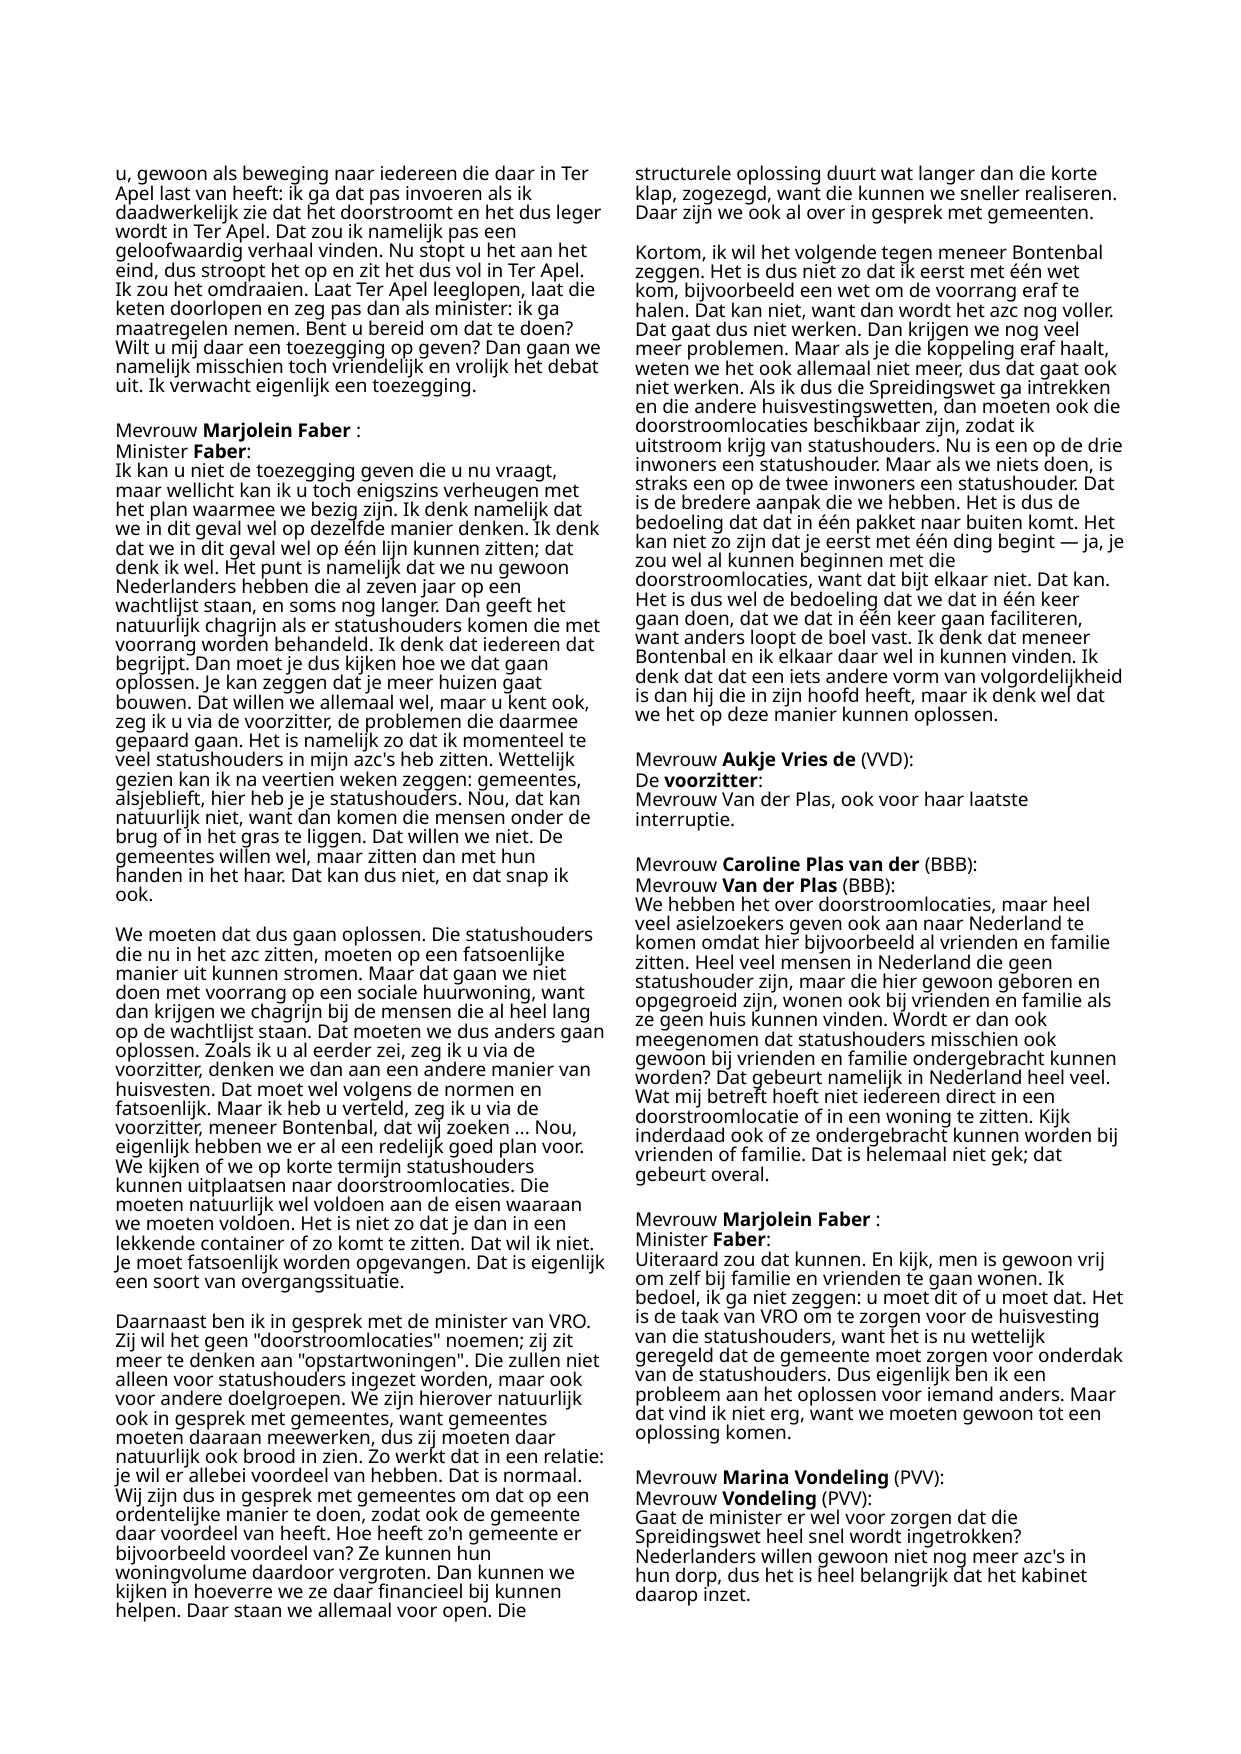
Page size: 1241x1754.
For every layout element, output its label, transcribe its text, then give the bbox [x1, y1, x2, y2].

text Mevrouw Van der Plas (BBB): [635, 877, 1125, 896]
text u, gewoon als beweging naar iedereen die daar in Ter Apel last van heeft: ik ga dat pas invoeren als ik daadwerkelijk zie dat het doorstroomt en het dus leger wordt in Ter Apel. Dat zou ik namelijk pas een geloofwaardig verhaal vinden. Nu stopt u het aan het eind, dus stroopt het op en zit het dus vol in Ter Apel. Ik zou het omdraaien. Laat Ter Apel leeglopen, laat die keten doorlopen en zeg pas dan als minister: ik ga maatregelen nemen. Bent u bereid om dat te doen? Wilt u mij daar een toezegging op geven? Dan gaan we namelijk misschien toch vriendelijk en vrolijk het debat uit. Ik verwacht eigenlijk een toezegging. [115, 165, 605, 397]
text Mevrouw Van der Plas, ook voor haar laatste interruptie. [635, 791, 1125, 830]
text We hebben het over doorstroomlocaties, maar heel veel asielzoekers geven ook aan naar Nederland te komen omdat hier bijvoorbeeld al vrienden en familie zitten. Heel veel mensen in Nederland die geen statushouder zijn, maar die hier gewoon geboren en opgegroeid zijn, wonen ook bij vrienden en familie als ze geen huis kunnen vinden. Wordt er dan ook meegenomen dat statushouders misschien ook gewoon bij vrienden en familie ondergebracht kunnen worden? Dat gebeurt namelijk in Nederland heel veel. Wat mij betreft hoeft niet iedereen direct in een doorstroomlocatie of in een woning te zitten. Kijk inderdaad ook of ze ondergebracht kunnen worden bij vrienden of familie. Dat is helemaal niet gek; dat gebeurt overal. [635, 896, 1125, 1185]
text Minister Faber: [635, 1231, 1125, 1251]
text Mevrouw Marjolein Faber : [635, 1206, 1125, 1231]
text Gaat de minister er wel voor zorgen dat die Spreidingswet heel snel wordt ingetrokken? Nederlanders willen gewoon niet nog meer azc's in hun dorp, dus het is heel belangrijk dat het kabinet daarop inzet. [635, 1509, 1125, 1606]
text Minister Faber: [115, 443, 605, 462]
text Daarnaast ben ik in gesprek met de minister van VRO. Zij wil het geen "doorstroomlocaties" noemen; zij zit meer te denken aan "opstartwoningen". Die zullen niet alleen voor statushouders ingezet worden, maar ook voor andere doelgroepen. We zijn hierover natuurlijk ook in gesprek met gemeentes, want gemeentes moeten daaraan meewerken, dus zij moeten daar natuurlijk ook brood in zien. Zo werkt dat in een relatie: je wil er allebei voordeel van hebben. Dat is normaal. Wij zijn dus in gesprek met gemeentes om dat op een ordentelijke manier te doen, zodat ook de gemeente daar voordeel van heeft. Hoe heeft zo'n gemeente er bijvoorbeeld voordeel van? Ze kunnen hun woningvolume daardoor vergroten. Dan kunnen we kijken in hoeverre we ze daar financieel bij kunnen helpen. Daar staan we allemaal voor open. Die [115, 1313, 605, 1622]
text Kortom, ik wil het volgende tegen meneer Bontenbal zeggen. Het is dus niet zo dat ik eerst met één wet kom, bijvoorbeeld een wet om de voorrang eraf te halen. Dat kan niet, want dan wordt het azc nog voller. Dat gaat dus niet werken. Dan krijgen we nog veel meer problemen. Maar als je die koppeling eraf haalt, weten we het ook allemaal niet meer, dus dat gaat ook niet werken. Als ik dus die Spreidingswet ga intrekken en die andere huisvestingswetten, dan moeten ook die doorstroomlocaties beschikbaar zijn, zodat ik uitstroom krijg van statushouders. Nu is een op de drie inwoners een statushouder. Maar als we niets doen, is straks een op de twee inwoners een statushouder. Dat is de bredere aanpak die we hebben. Het is dus de bedoeling dat dat in één pakket naar buiten komt. Het kan niet zo zijn dat je eerst met één ding begint — ja, je zou wel al kunnen beginnen met die doorstroomlocaties, want dat bijt elkaar niet. Dat kan. Het is dus wel de bedoeling dat we dat in één keer gaan doen, dat we dat in één keer gaan faciliteren, want anders loopt de boel vast. Ik denk dat meneer Bontenbal en ik elkaar daar wel in kunnen vinden. Ik denk dat dat een iets andere vorm van volgordelijkheid is dan hij die in zijn hoofd heeft, maar ik denk wel dat we het op deze manier kunnen oplossen. [635, 244, 1125, 726]
text Mevrouw Vondeling (PVV): [635, 1490, 1125, 1509]
text Uiteraard zou dat kunnen. En kijk, men is gewoon vrij om zelf bij familie en vrienden te gaan wonen. Ik bedoel, ik ga niet zeggen: u moet dit of u moet dat. Het is de taak van VRO om te zorgen voor de huisvesting van die statushouders, want het is nu wettelijk geregeld dat de gemeente moet zorgen voor onderdak van de statushouders. Dus eigenlijk ben ik een probleem aan het oplossen voor iemand anders. Maar dat vind ik niet erg, want we moeten gewoon tot een oplossing komen. [635, 1251, 1125, 1443]
text Mevrouw Aukje Vries de (VVD): [635, 746, 1125, 772]
text Mevrouw Marjolein Faber : [115, 417, 605, 443]
text Mevrouw Marina Vondeling (PVV): [635, 1464, 1125, 1490]
text We moeten dat dus gaan oplossen. Die statushouders die nu in het azc zitten, moeten op een fatsoenlijke manier uit kunnen stromen. Maar dat gaan we niet doen met voorrang op een sociale huurwoning, want dan krijgen we chagrijn bij de mensen die al heel lang op de wachtlijst staan. Dat moeten we dus anders gaan oplossen. Zoals ik u al eerder zei, zeg ik u via de voorzitter, denken we dan aan een andere manier van huisvesten. Dat moet wel volgens de normen en fatsoenlijk. Maar ik heb u verteld, zeg ik u via de voorzitter, meneer Bontenbal, dat wij zoeken ... Nou, eigenlijk hebben we er al een redelijk goed plan voor. We kijken of we op korte termijn statushouders kunnen uitplaatsen naar doorstroomlocaties. Die moeten natuurlijk wel voldoen aan de eisen waaraan we moeten voldoen. Het is niet zo dat je dan in een lekkende container of zo komt te zitten. Dat wil ik niet. Je moet fatsoenlijk worden opgevangen. Dat is eigenlijk een soort van overgangssituatie. [115, 926, 605, 1292]
text Ik kan u niet de toezegging geven die u nu vraagt, maar wellicht kan ik u toch enigszins verheugen met het plan waarmee we bezig zijn. Ik denk namelijk dat we in dit geval wel op dezelfde manier denken. Ik denk dat we in dit geval wel op één lijn kunnen zitten; dat denk ik wel. Het punt is namelijk dat we nu gewoon Nederlanders hebben die al zeven jaar op een wachtlijst staan, en soms nog langer. Dan geeft het natuurlijk chagrijn als er statushouders komen die met voorrang worden behandeld. Ik denk dat iedereen dat begrijpt. Dan moet je dus kijken hoe we dat gaan oplossen. Je kan zeggen dat je meer huizen gaat bouwen. Dat willen we allemaal wel, maar u kent ook, zeg ik u via de voorzitter, de problemen die daarmee gepaard gaan. Het is namelijk zo dat ik momenteel te veel statushouders in mijn azc's heb zitten. Wettelijk gezien kan ik na veertien weken zeggen: gemeentes, alsjeblieft, hier heb je je statushouders. Nou, dat kan natuurlijk niet, want dan komen die mensen onder de brug of in het gras te liggen. Dat willen we niet. De gemeentes willen wel, maar zitten dan met hun handen in het haar. Dat kan dus niet, en dat snap ik ook. [115, 462, 605, 906]
text Mevrouw Caroline Plas van der (BBB): [635, 851, 1125, 877]
text structurele oplossing duurt wat langer dan die korte klap, zogezegd, want die kunnen we sneller realiseren. Daar zijn we ook al over in gesprek met gemeenten. [635, 165, 1125, 223]
text De voorzitter: [635, 772, 1125, 791]
